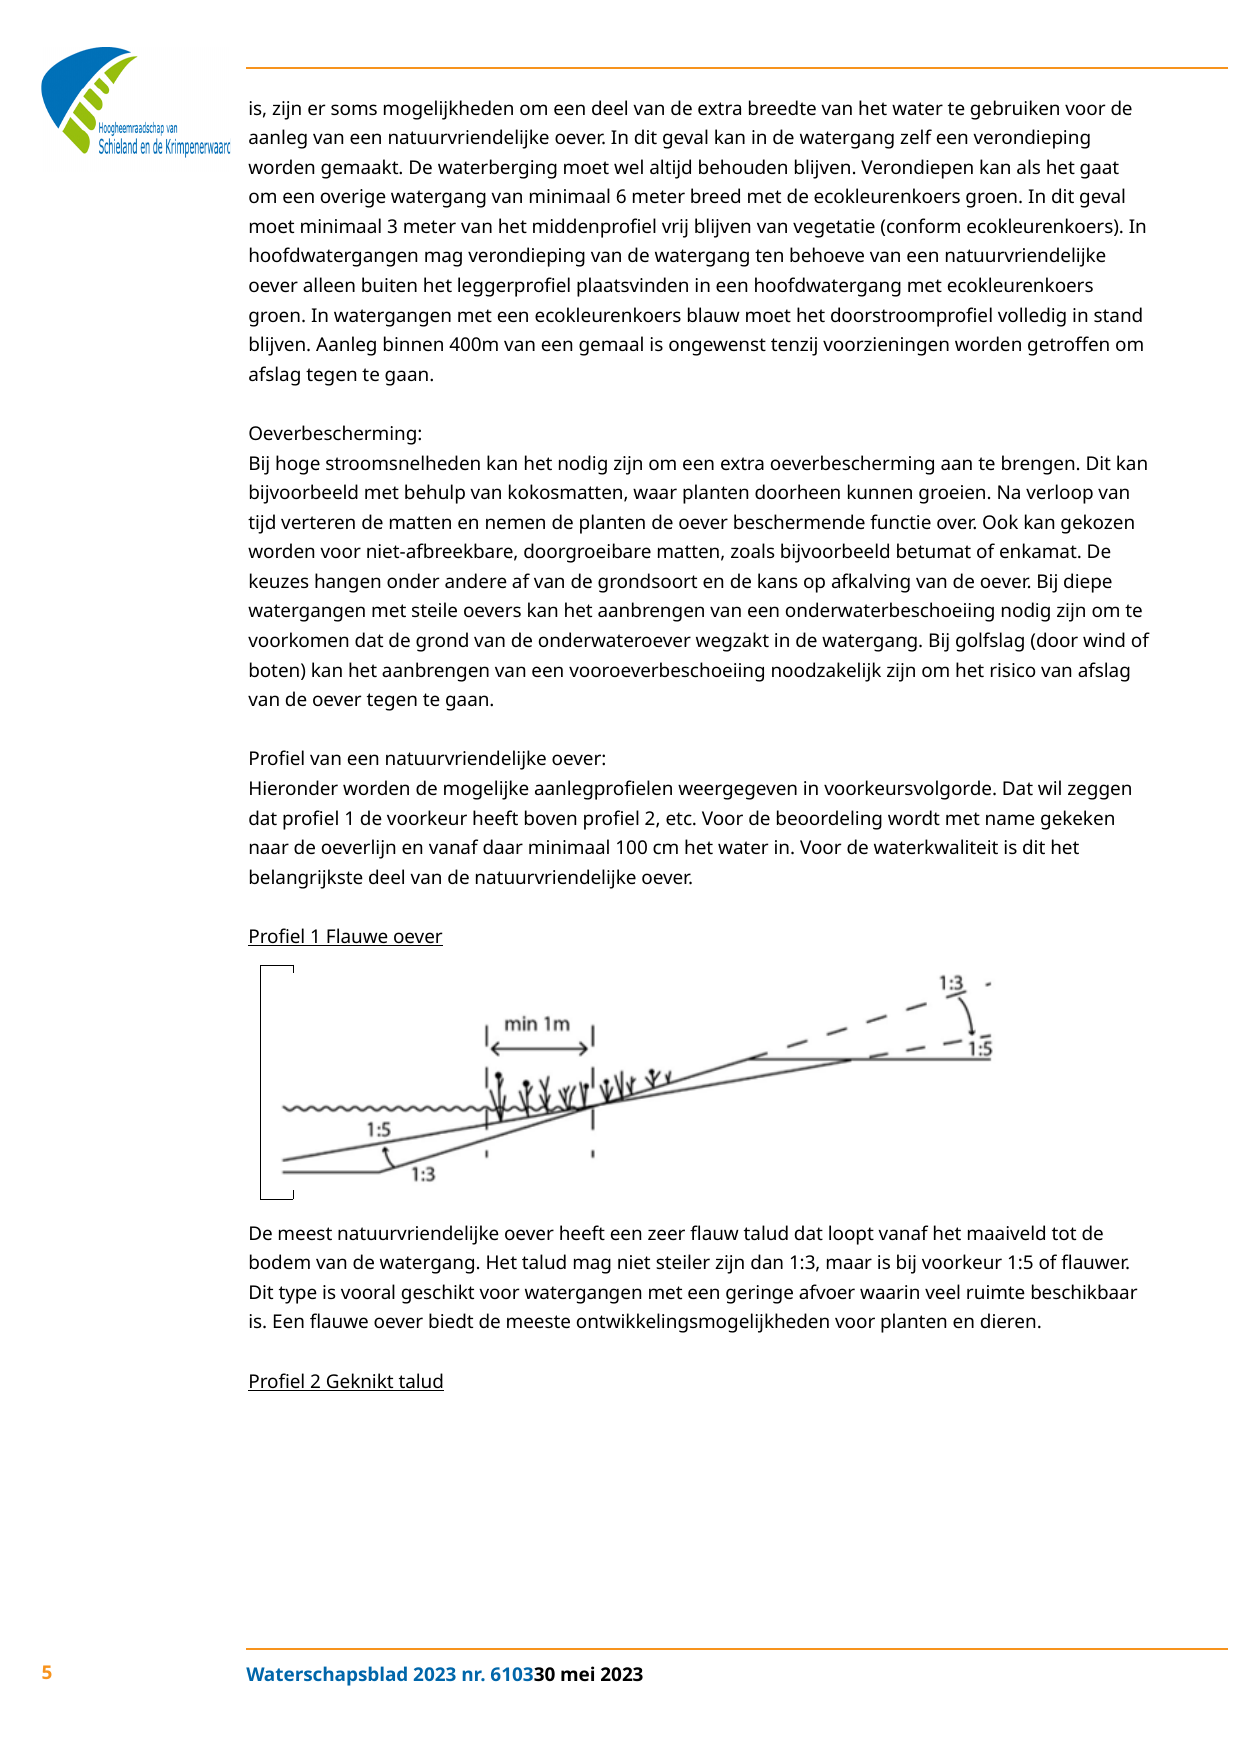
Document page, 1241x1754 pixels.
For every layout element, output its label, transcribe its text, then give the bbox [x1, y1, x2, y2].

text is, zijn er soms mogelijkheden om een deel van de extra breedte van het water te gebruiken voor de aanleg van een natuurvriendelijke oever. In dit geval kan in de watergang zelf een verondieping worden gemaakt. De waterberging moet wel altijd behouden blijven. Verondiepen kan als het gaat om een overige watergang van minimaal 6 meter breed met de ecokleurenkoers groen. In dit geval moet minimaal 3 meter van het middenprofiel vrij blijven van vegetatie (conform ecokleurenkoers). In hoofdwatergangen mag verondieping van de watergang ten behoeve van een natuurvriendelijke oever alleen buiten het leggerprofiel plaatsvinden in een hoofdwatergang met ecokleurenkoers groen. In watergangen met een ecokleurenkoers blauw moet het doorstroomprofiel volledig in stand blijven. Aanleg binnen 400m van een gemaal is ongewenst tenzij voorzieningen worden getroffen om afslag tegen te gaan. [248, 95, 1152, 387]
text De meest natuurvriendelijke oever heeft een zeer flauw talud dat loopt vanaf het maaiveld tot de bodem van de watergang. Het talud mag niet steiler zijn dan 1:3, maar is bij voorkeur 1:5 of flauwer. Dit type is vooral geschikt voor watergangen met een geringe afvoer waarin veel ruimte beschikbaar is. Een flauwe oever biedt de meeste ontwikkelingsmogelijkheden voor planten en dieren. [248, 1220, 1152, 1334]
picture [268, 973, 1008, 1190]
text Oeverbescherming: [248, 420, 1152, 446]
text Profiel 2 Geknikt talud [248, 1368, 1152, 1394]
text Profiel van een natuurvriendelijke oever: [248, 746, 1152, 771]
text Hieronder worden de mogelijke aanlegprofielen weergegeven in voorkeursvolgorde. Dat wil zeggen dat profiel 1 de voorkeur heeft boven profiel 2, etc. Voor de beoordeling wordt met name gekeken naar de oeverlijn en vanaf daar minimaal 100 cm het water in. Voor de waterkwaliteit is dit het belangrijkste deel van de natuurvriendelijke oever. [248, 775, 1152, 890]
picture [41, 47, 231, 172]
text Bij hoge stroomsnelheden kan het nodig zijn om een extra oeverbescherming aan te brengen. Dit kan bijvoorbeeld met behulp van kokosmatten, waar planten doorheen kunnen groeien. Na verloop van tijd verteren de matten en nemen de planten de oever beschermende functie over. Ook kan gekozen worden voor niet-afbreekbare, doorgroeibare matten, zoals bijvoorbeeld betumat of enkamat. De keuzes hangen onder andere af van de grondsoort en de kans op afkalving van de oever. Bij diepe watergangen met steile oevers kan het aanbrengen van een onderwaterbeschoeiing nodig zijn om te voorkomen dat de grond van de onderwateroever wegzakt in de watergang. Bij golfslag (door wind of boten) kan het aanbrengen van een vooroeverbeschoeiing noodzakelijk zijn om het risico van afslag van de oever tegen te gaan. [248, 450, 1152, 712]
text Profiel 1 Flauwe oever [248, 923, 1152, 949]
